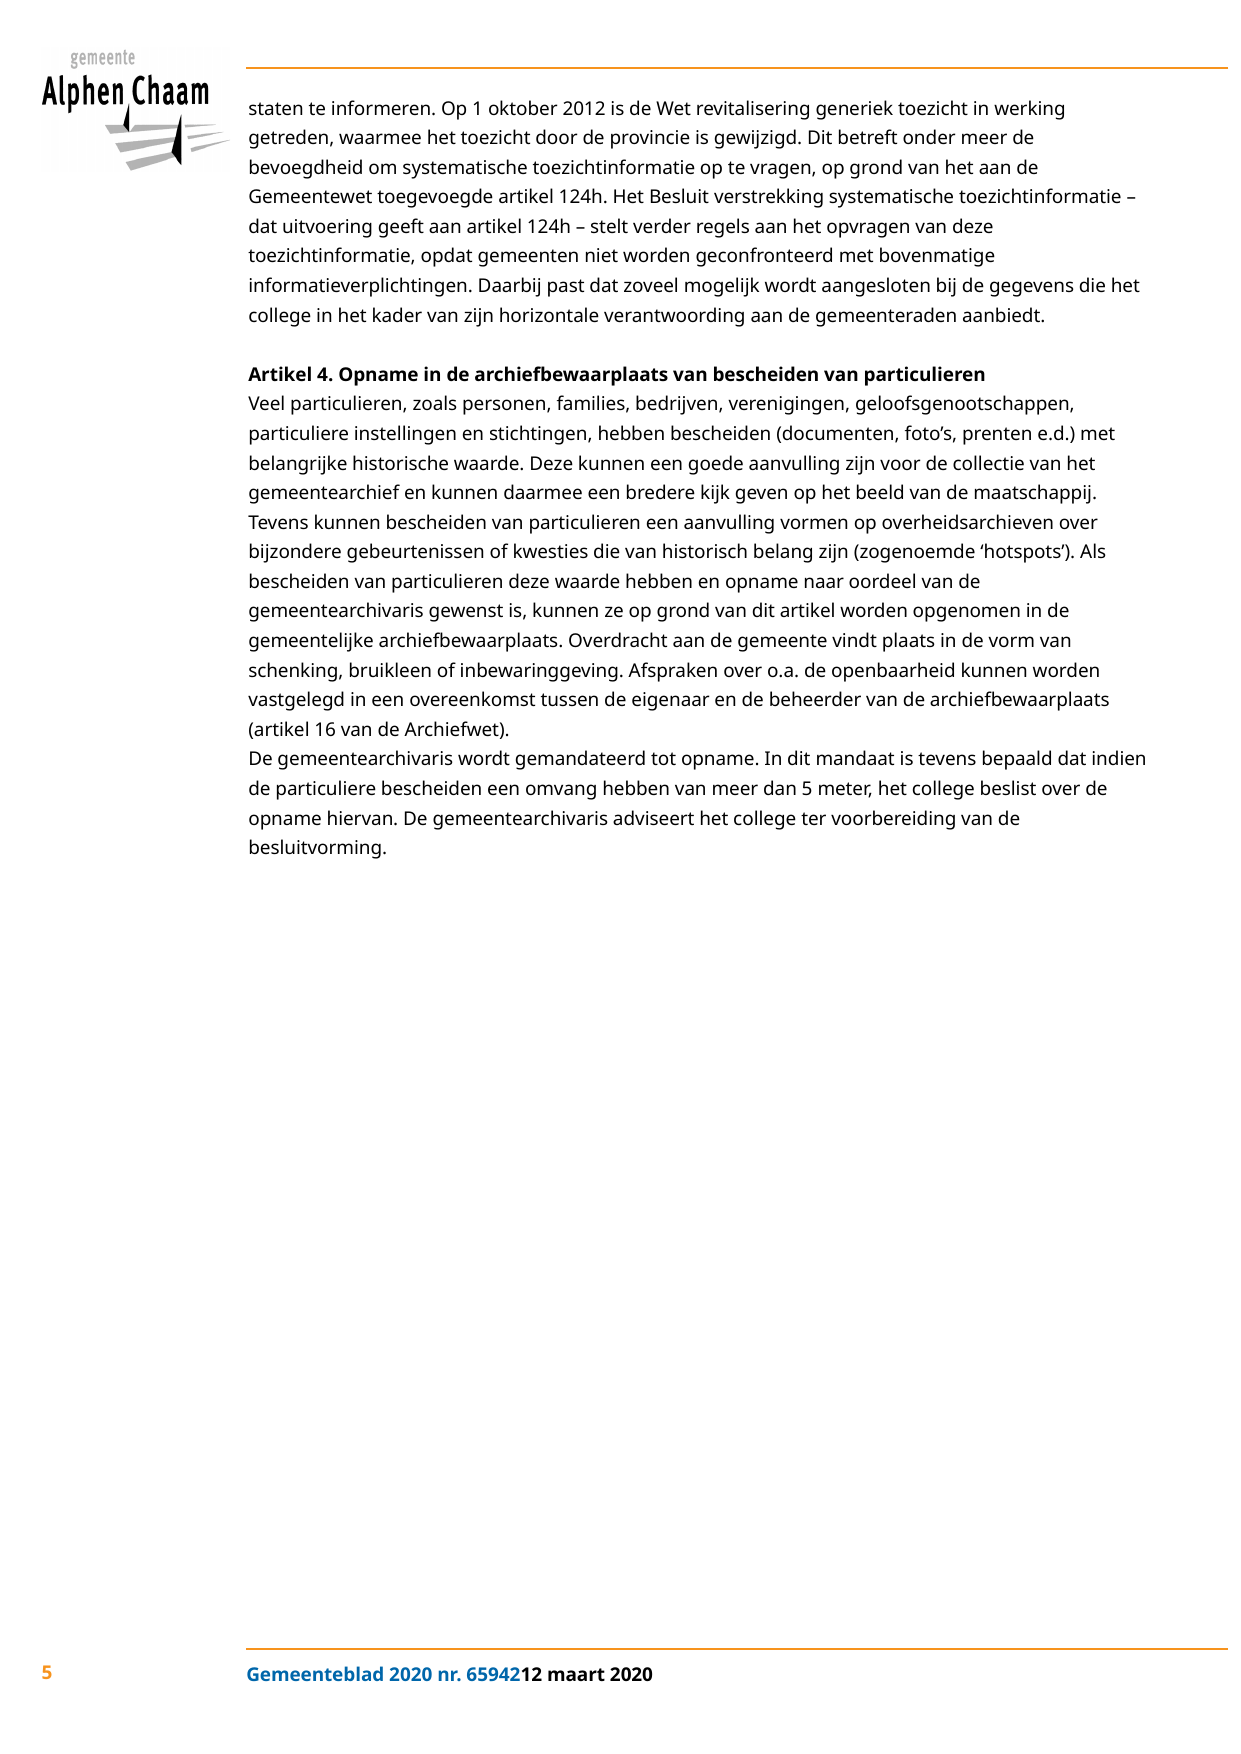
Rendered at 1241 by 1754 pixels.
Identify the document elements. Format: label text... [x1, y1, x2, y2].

text Veel particulieren, zoals personen, families, bedrijven, verenigingen, geloofsgenootschappen, particuliere instellingen en stichtingen, hebben bescheiden (documenten, foto’s, prenten e.d.) met belangrijke historische waarde. Deze kunnen een goede aanvulling zijn voor de collectie van het gemeentearchief en kunnen daarmee een bredere kijk geven op het beeld van de maatschappij. Tevens kunnen bescheiden van particulieren een aanvulling vormen op overheidsarchieven over bijzondere gebeurtenissen of kwesties die van historisch belang zijn (zogenoemde ‘hotspots’). Als bescheiden van particulieren deze waarde hebben en opname naar oordeel van de gemeentearchivaris gewenst is, kunnen ze op grond van dit artikel worden opgenomen in de gemeentelijke archiefbewaarplaats. Overdracht aan de gemeente vindt plaats in de vorm van schenking, bruikleen of inbewaringgeving. Afspraken over o.a. de openbaarheid kunnen worden vastgelegd in een overeenkomst tussen de eigenaar en de beheerder van de archiefbewaarplaats (artikel 16 van de Archiefwet). [248, 391, 1152, 742]
text De gemeentearchivaris wordt gemandateerd tot opname. In dit mandaat is tevens bepaald dat indien de particuliere bescheiden een omvang hebben van meer dan 5 meter, het college beslist over de opname hiervan. De gemeentearchivaris adviseert het college ter voorbereiding van de besluitvorming. [248, 746, 1152, 860]
picture [41, 47, 231, 172]
text Artikel 4. Opname in de archiefbewaarplaats van bescheiden van particulieren [248, 361, 1152, 387]
text staten te informeren. Op 1 oktober 2012 is de Wet revitalisering generiek toezicht in werking getreden, waarmee het toezicht door de provincie is gewijzigd. Dit betreft onder meer de bevoegdheid om systematische toezichtinformatie op te vragen, op grond van het aan de Gemeentewet toegevoegde artikel 124h. Het Besluit verstrekking systematische toezichtinformatie – dat uitvoering geeft aan artikel 124h – stelt verder regels aan het opvragen van deze toezichtinformatie, opdat gemeenten niet worden geconfronteerd met bovenmatige informatieverplichtingen. Daarbij past dat zoveel mogelijk wordt aangesloten bij de gegevens die het college in het kader van zijn horizontale verantwoording aan de gemeenteraden aanbiedt. [248, 95, 1152, 328]
